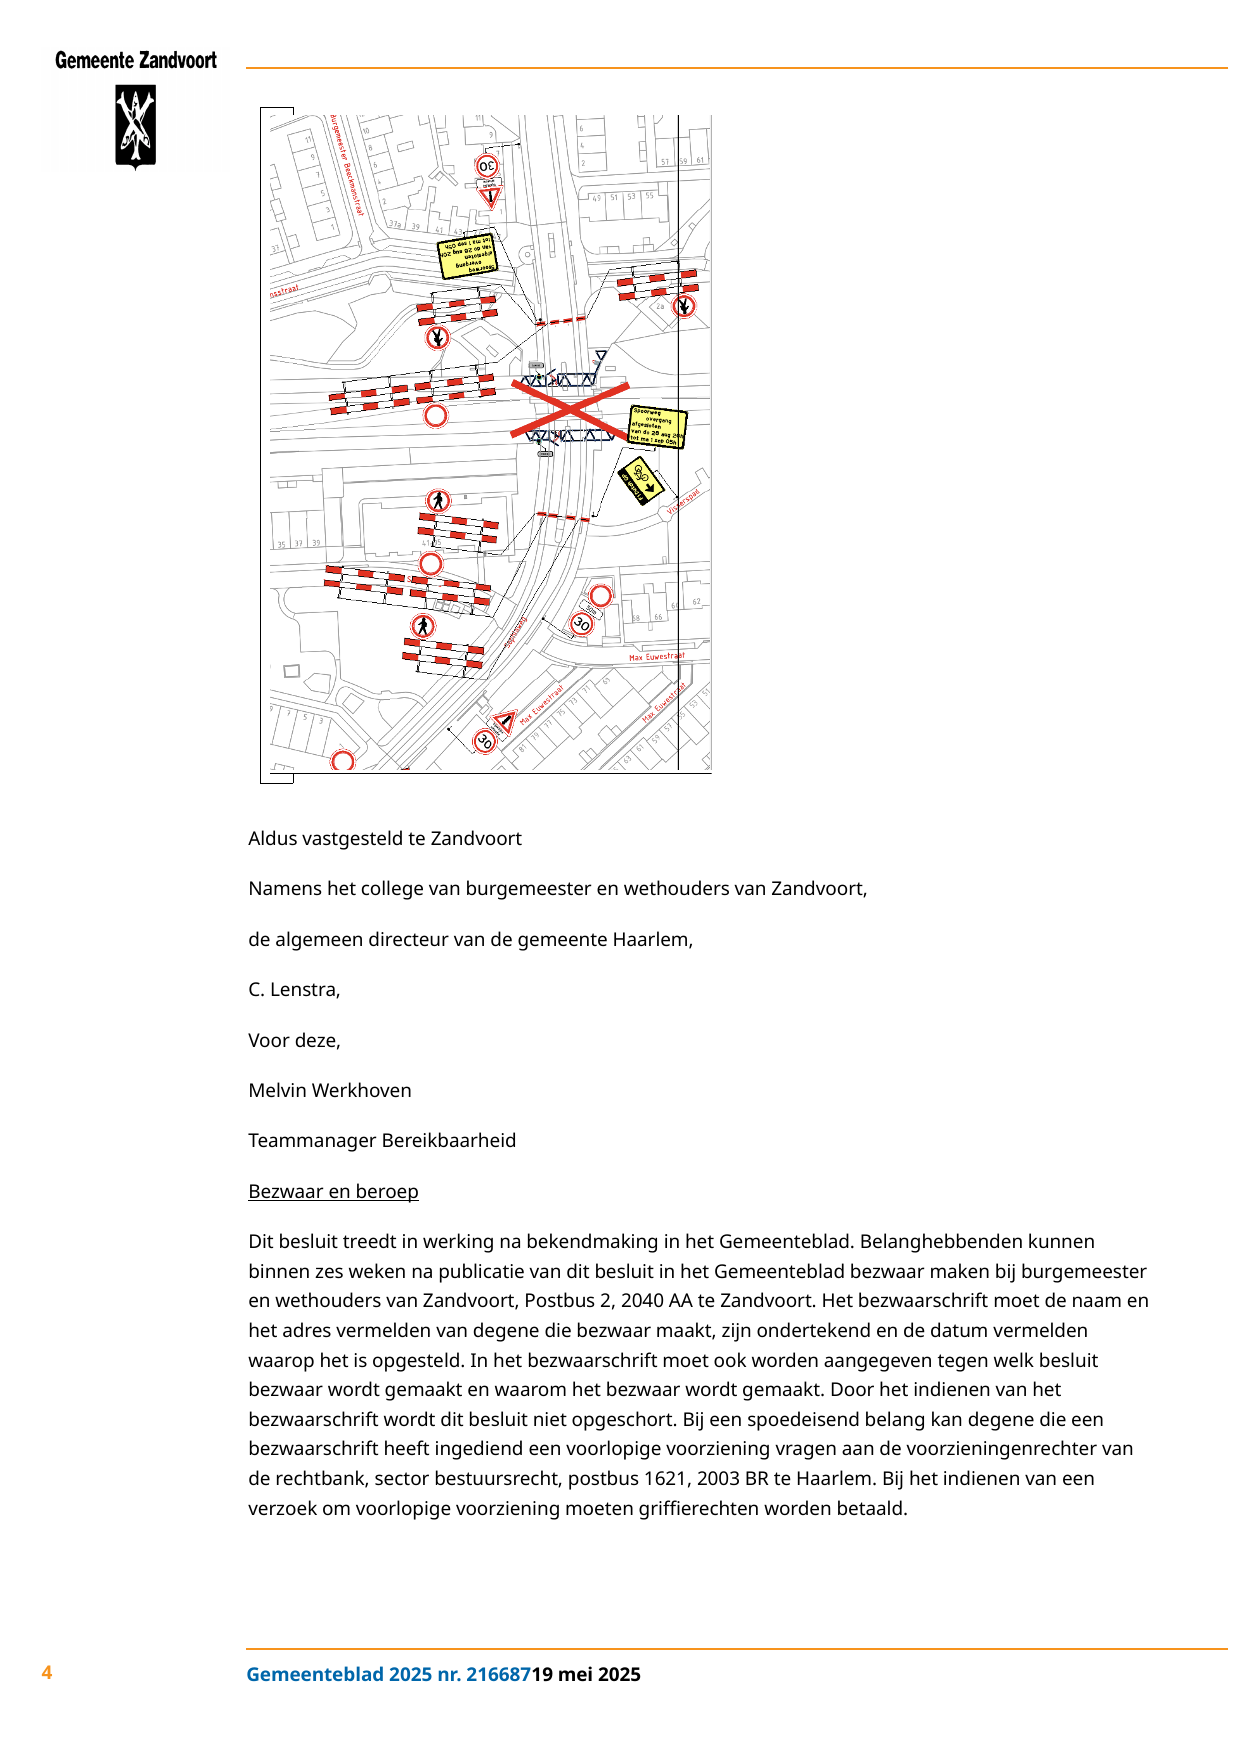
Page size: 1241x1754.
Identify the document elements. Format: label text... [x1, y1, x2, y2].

text Dit besluit treedt in werking na bekendmaking in het Gemeenteblad. Belanghebbenden kunnen binnen zes weken na publicatie van dit besluit in het Gemeenteblad bezwaar maken bij burgemeester en wethouders van Zandvoort, Postbus 2, 2040 AA te Zandvoort. Het bezwaarschrift moet de naam en het adres vermelden van degene die bezwaar maakt, zijn ondertekend en de datum vermelden waarop het is opgesteld. In het bezwaarschrift moet ook worden aangegeven tegen welk besluit bezwaar wordt gemaakt en waarom het bezwaar wordt gemaakt. Door het indienen van het bezwaarschrift wordt dit besluit niet opgeschort. Bij een spoedeisend belang kan degene die een bezwaarschrift heeft ingediend een voorlopige voorziening vragen aan de voorzieningenrechter van de rechtbank, sector bestuursrecht, postbus 1621, 2003 BR te Haarlem. Bij het indienen van een verzoek om voorlopige voorziening moeten griffierechten worden betaald. [248, 1228, 1152, 1521]
picture [268, 115, 712, 774]
text Bezwaar en beroep [248, 1178, 1152, 1204]
text Teammanager Bereikbaarheid [248, 1128, 1152, 1153]
text de algemeen directeur van de gemeente Haarlem, [248, 926, 1152, 952]
text Melvin Werkhoven [248, 1077, 1152, 1103]
text Aldus vastgesteld te Zandvoort [248, 825, 1152, 851]
text C. Lenstra, [248, 976, 1152, 1002]
picture [41, 47, 231, 172]
text Namens het college van burgemeester en wethouders van Zandvoort, [248, 876, 1152, 901]
text Voor deze, [248, 1027, 1152, 1053]
